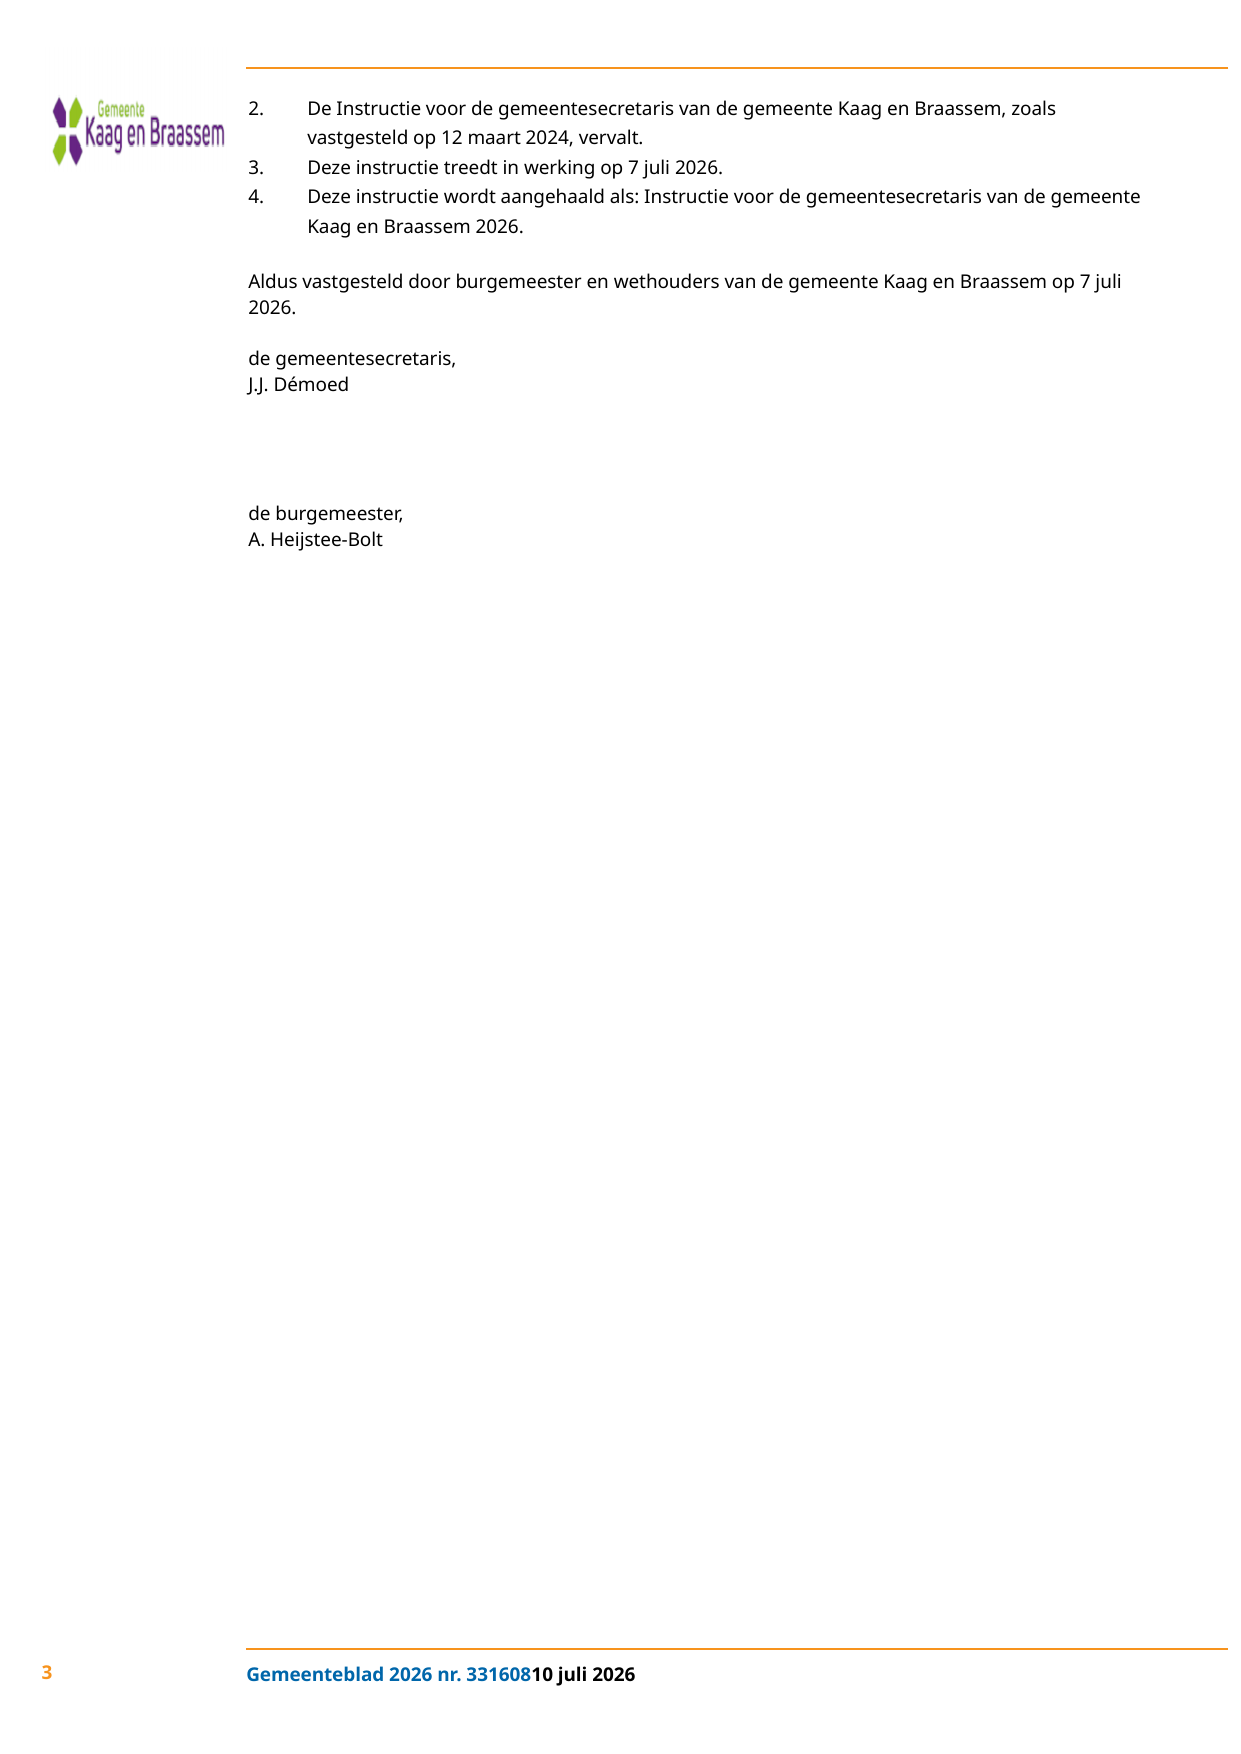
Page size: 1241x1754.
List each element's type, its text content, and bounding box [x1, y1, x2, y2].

text J.J. Démoed [248, 371, 1152, 397]
text A. Heijstee-Bolt [248, 526, 1152, 551]
list De Instructie voor de gemeentesecretaris van de gemeente Kaag en Braassem, zoals vastgesteld op 12 maart 2024, vervalt. [248, 95, 1152, 150]
list Deze instructie treedt in werking op 7 juli 2026. [248, 154, 1152, 180]
list Deze instructie wordt aangehaald als: Instructie voor de gemeentesecretaris van de gemeente Kaag en Braassem 2026. [248, 183, 1152, 239]
text de gemeentesecretaris, [248, 346, 1152, 371]
picture [41, 47, 231, 172]
text Aldus vastgesteld door burgemeester en wethouders van de gemeente Kaag en Braassem op 7 juli 2026. [248, 268, 1152, 320]
text de burgemeester, [248, 500, 1152, 526]
